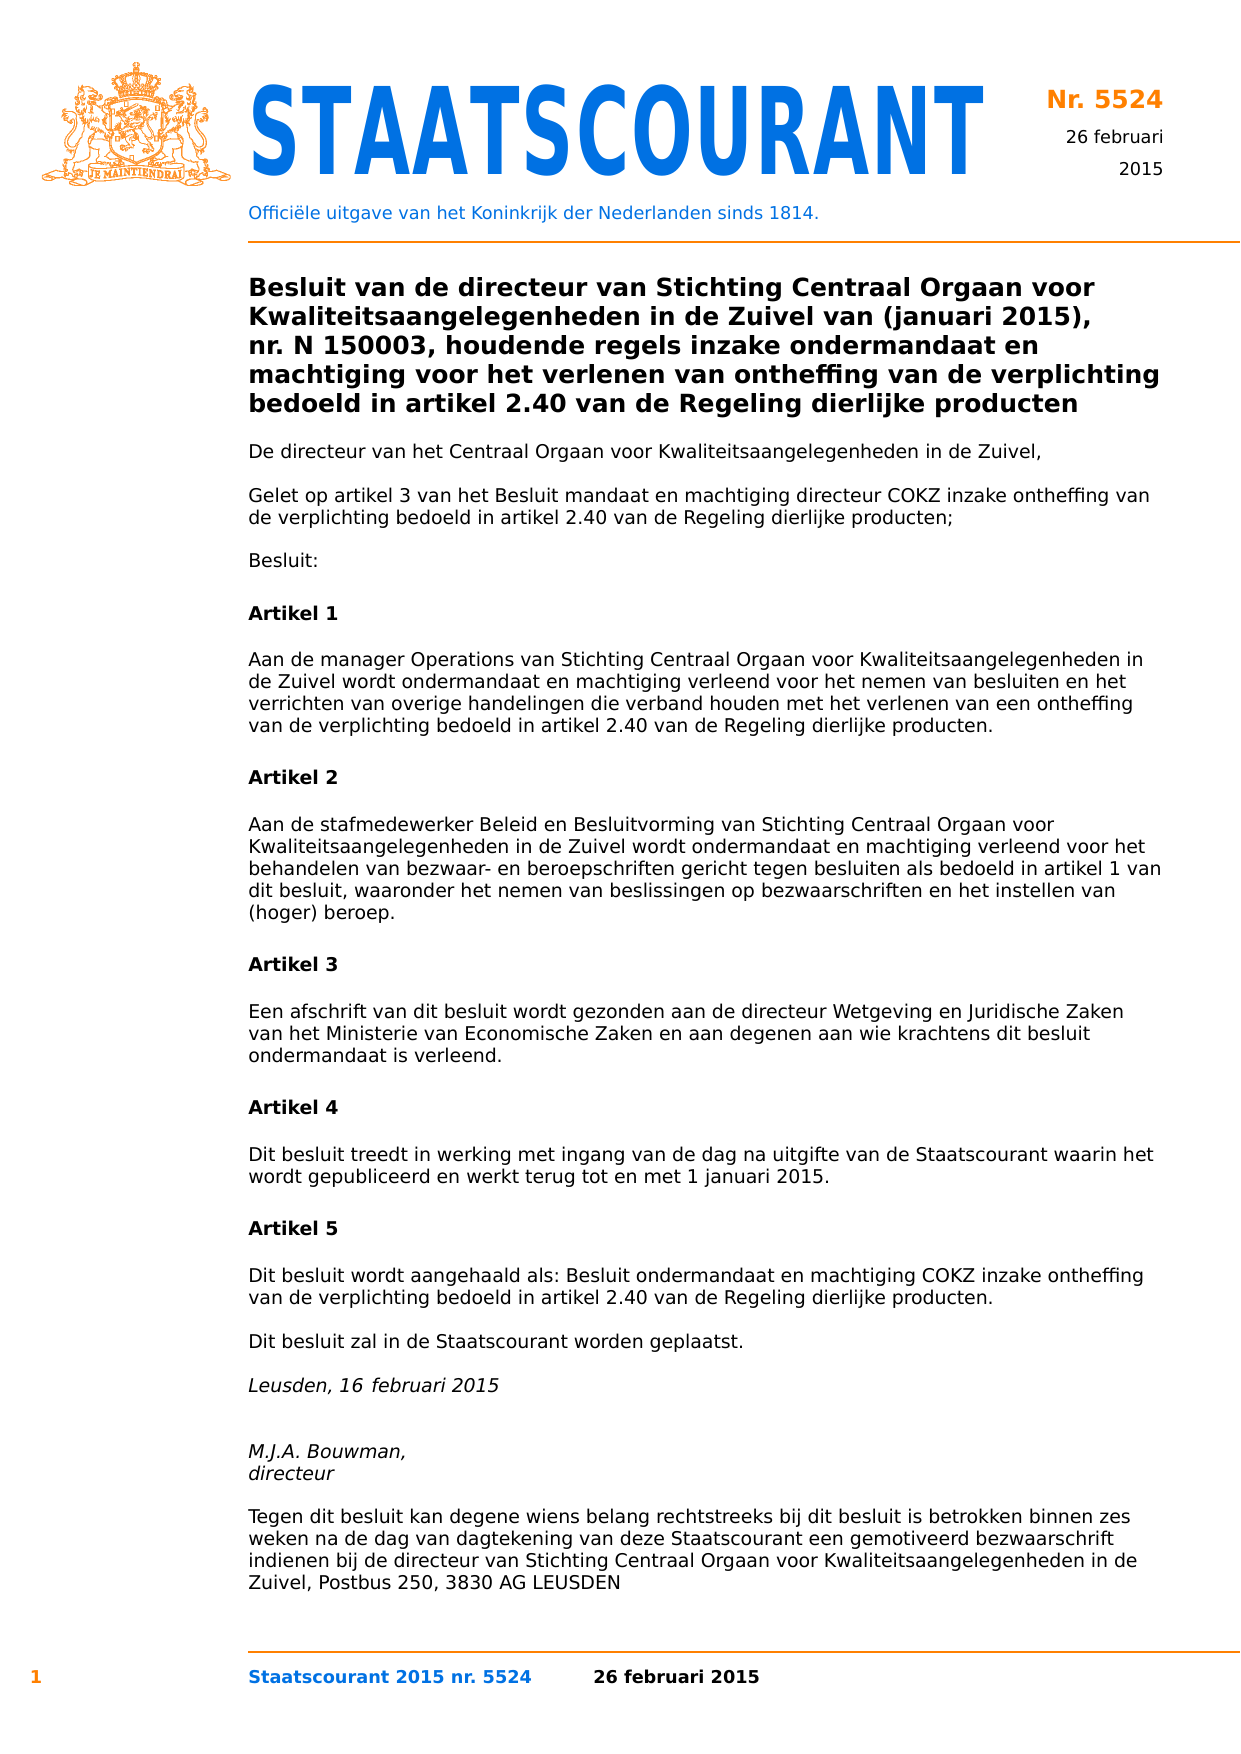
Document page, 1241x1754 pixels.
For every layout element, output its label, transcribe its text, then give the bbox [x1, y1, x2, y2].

text Een afschrift van dit besluit wordt gezonden aan de directeur Wetgeving en Juridische Zaken van het Ministerie van Economische Zaken en aan degenen aan wie krachtens dit besluit ondermandaat is verleend. [248, 1001, 1163, 1067]
subtitle Artikel 1 [248, 602, 1163, 624]
text De directeur van het Centraal Orgaan voor Kwaliteitsaangelegenheden in de Zuivel, [248, 441, 1163, 463]
text Aan de manager Operations van Stichting Centraal Orgaan voor Kwaliteitsaangelegenheden in de Zuivel wordt ondermandaat en machtiging verleend voor het nemen van besluiten en het verrichten van overige handelingen die verband houden met het verlenen van een ontheffing van de verplichting bedoeld in artikel 2.40 van de Regeling dierlijke producten. [248, 649, 1163, 737]
text Dit besluit treedt in werking met ingang van de dag na uitgifte van de Staatscourant waarin het wordt gepubliceerd en werkt terug tot en met 1 januari 2015. [248, 1144, 1163, 1188]
table_cell Officiële uitgave van het Koninkrijk der Nederlanden sinds 1814. [248, 203, 1240, 241]
subtitle Artikel 3 [248, 954, 1163, 976]
text M.J.A. Bouwman, directeur [248, 1418, 1163, 1484]
subtitle Besluit van de directeur van Stichting Centraal Orgaan voor Kwaliteitsaangelegenheden in de Zuivel van (januari 2015), nr. N 150003, houdende regels inzake ondermandaat en machtiging voor het verlenen van ontheffing van de verplichting bedoeld in artikel 2.40 van de Regeling dierlijke producten [248, 273, 1163, 419]
text Dit besluit wordt aangehaald als: Besluit ondermandaat en machtiging COKZ inzake ontheffing van de verplichting bedoeld in artikel 2.40 van de Regeling dierlijke producten. [248, 1265, 1163, 1309]
text Besluit: [248, 550, 1163, 572]
text Leusden, 16 februari 2015 [248, 1375, 1163, 1397]
text Gelet op artikel 3 van het Besluit mandaat en machtiging directeur COKZ inzake ontheffing van de verplichting bedoeld in artikel 2.40 van de Regeling dierlijke producten; [248, 484, 1163, 528]
table_header Nr. 5524 [998, 62, 1240, 121]
picture [41, 62, 231, 186]
table_cell 26 februari [998, 121, 1240, 153]
table_header STAATSCOURANT [248, 62, 998, 203]
subtitle Artikel 4 [248, 1097, 1163, 1119]
text Dit besluit zal in de Staatscourant worden geplaatst. [248, 1331, 1163, 1353]
text Tegen dit besluit kan degene wiens belang rechtstreeks bij dit besluit is betrokken binnen zes weken na de dag van dagtekening van deze Staatscourant een gemotiveerd bezwaarschrift indienen bij de directeur van Stichting Centraal Orgaan voor Kwaliteitsaangelegenheden in de Zuivel, Postbus 250, 3830 AG LEUSDEN [248, 1506, 1163, 1594]
subtitle Artikel 5 [248, 1218, 1163, 1240]
text Aan de stafmedewerker Beleid en Besluitvorming van Stichting Centraal Orgaan voor Kwaliteitsaangelegenheden in de Zuivel wordt ondermandaat en machtiging verleend voor het behandelen van bezwaar- en beroepschriften gericht tegen besluiten als bedoeld in artikel 1 van dit besluit, waaronder het nemen van beslissingen op bezwaarschriften en het instellen van (hoger) beroep. [248, 814, 1163, 924]
table_cell 2015 [998, 153, 1240, 203]
subtitle Artikel 2 [248, 767, 1163, 789]
table_header [25, 62, 248, 241]
